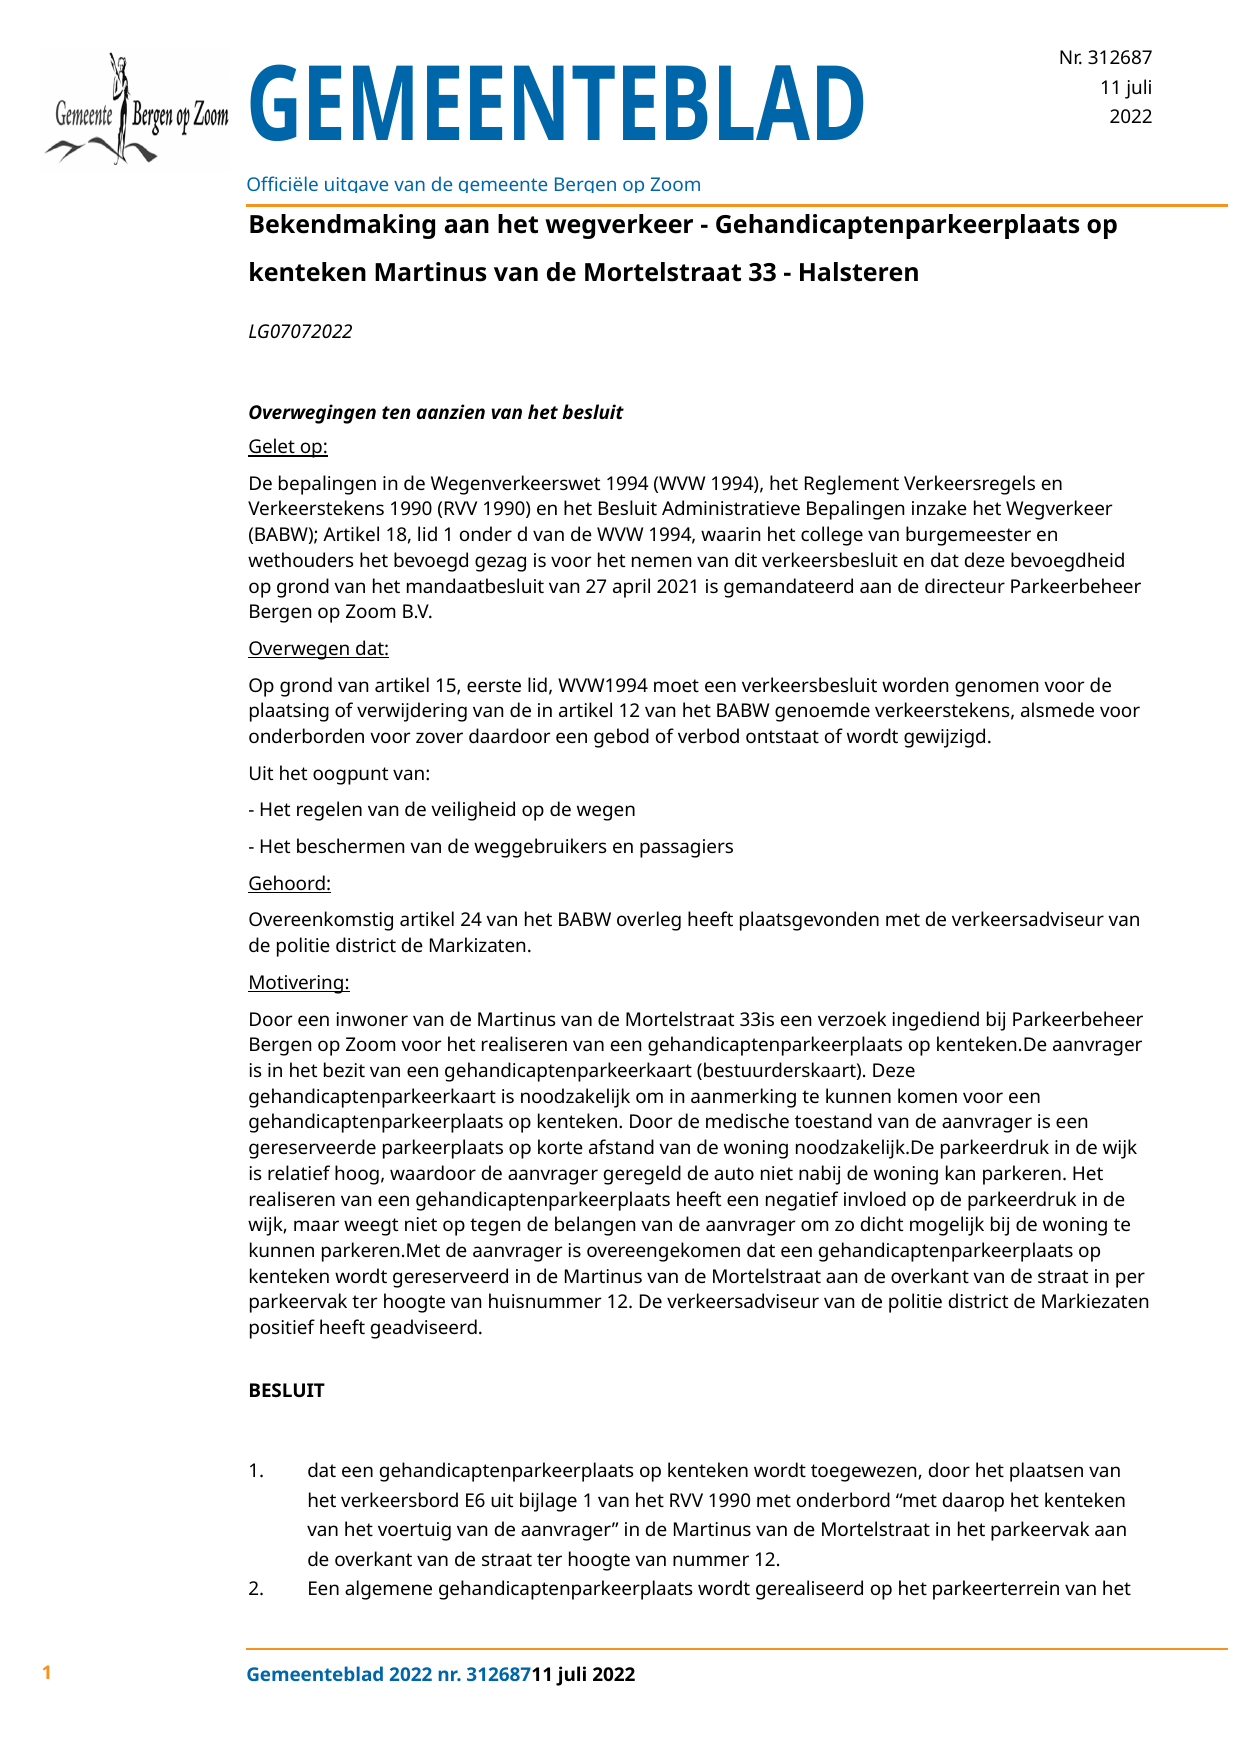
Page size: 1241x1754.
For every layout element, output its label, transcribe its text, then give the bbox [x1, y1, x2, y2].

text - Het beschermen van de weggebruikers en passagiers [248, 833, 1152, 859]
picture [41, 47, 231, 172]
text Overwegingen ten aanzien van het besluit [248, 399, 1152, 425]
text Overeenkomstig artikel 24 van het BABW overleg heeft plaatsgevonden met de verkeersadviseur van de politie district de Markizaten. [248, 907, 1152, 958]
text Bekendmaking aan het wegverkeer - Gehandicaptenparkeerplaats op kenteken Martinus van de Mortelstraat 33 - Halsteren [248, 207, 1152, 288]
text Motivering: [248, 969, 1152, 995]
text Door een inwoner van de Martinus van de Mortelstraat 33is een verzoek ingediend bij Parkeerbeheer Bergen op Zoom voor het realiseren van een gehandicaptenparkeerplaats op kenteken.De aanvrager is in het bezit van een gehandicaptenparkeerkaart (bestuurderskaart). Deze gehandicaptenparkeerkaart is noodzakelijk om in aanmerking te kunnen komen voor een gehandicaptenparkeerplaats op kenteken. Door de medische toestand van de aanvrager is een gereserveerde parkeerplaats op korte afstand van de woning noodzakelijk.De parkeerdruk in de wijk is relatief hoog, waardoor de aanvrager geregeld de auto niet nabij de woning kan parkeren. Het realiseren van een gehandicaptenparkeerplaats heeft een negatief invloed op de parkeerdruk in de wijk, maar weegt niet op tegen de belangen van de aanvrager om zo dicht mogelijk bij de woning te kunnen parkeren.Met de aanvrager is overeengekomen dat een gehandicaptenparkeerplaats op kenteken wordt gereserveerd in de Martinus van de Mortelstraat aan de overkant van de straat in per parkeervak ter hoogte van huisnummer 12. De verkeersadviseur van de politie district de Markiezaten positief heeft geadviseerd. [248, 1006, 1152, 1340]
text Op grond van artikel 15, eerste lid, WVW1994 moet een verkeersbesluit worden genomen voor de plaatsing of verwijdering van de in artikel 12 van het BABW genoemde verkeerstekens, alsmede voor onderborden voor zover daardoor een gebod of verbod ontstaat of wordt gewijzigd. [248, 672, 1152, 749]
list Een algemene gehandicaptenparkeerplaats wordt gerealiseerd op het parkeerterrein van het [248, 1576, 1152, 1601]
text De bepalingen in de Wegenverkeerswet 1994 (WVW 1994), het Reglement Verkeersregels en Verkeerstekens 1990 (RVV 1990) en het Besluit Administratieve Bepalingen inzake het Wegverkeer (BABW); Artikel 18, lid 1 onder d van de WVW 1994, waarin het college van burgemeester en wethouders het bevoegd gezag is voor het nemen van dit verkeersbesluit en dat deze bevoegdheid op grond van het mandaatbesluit van 27 april 2021 is gemandateerd aan de directeur Parkeerbeheer Bergen op Zoom B.V. [248, 470, 1152, 624]
text Overwegen dat: [248, 635, 1152, 661]
text - Het regelen van de veiligheid op de wegen [248, 797, 1152, 822]
text LG07072022 [248, 318, 1152, 344]
text Gelet op: [248, 433, 1152, 459]
list dat een gehandicaptenparkeerplaats op kenteken wordt toegewezen, door het plaatsen van het verkeersbord E6 uit bijlage 1 van het RVV 1990 met onderbord “met daarop het kenteken van het voertuig van de aanvrager” in de Martinus van de Mortelstraat in het parkeervak aan de overkant van de straat ter hoogte van nummer 12. [248, 1457, 1152, 1572]
text Gehoord: [248, 870, 1152, 896]
text Uit het oogpunt van: [248, 760, 1152, 786]
text BESLUIT [248, 1377, 1152, 1403]
